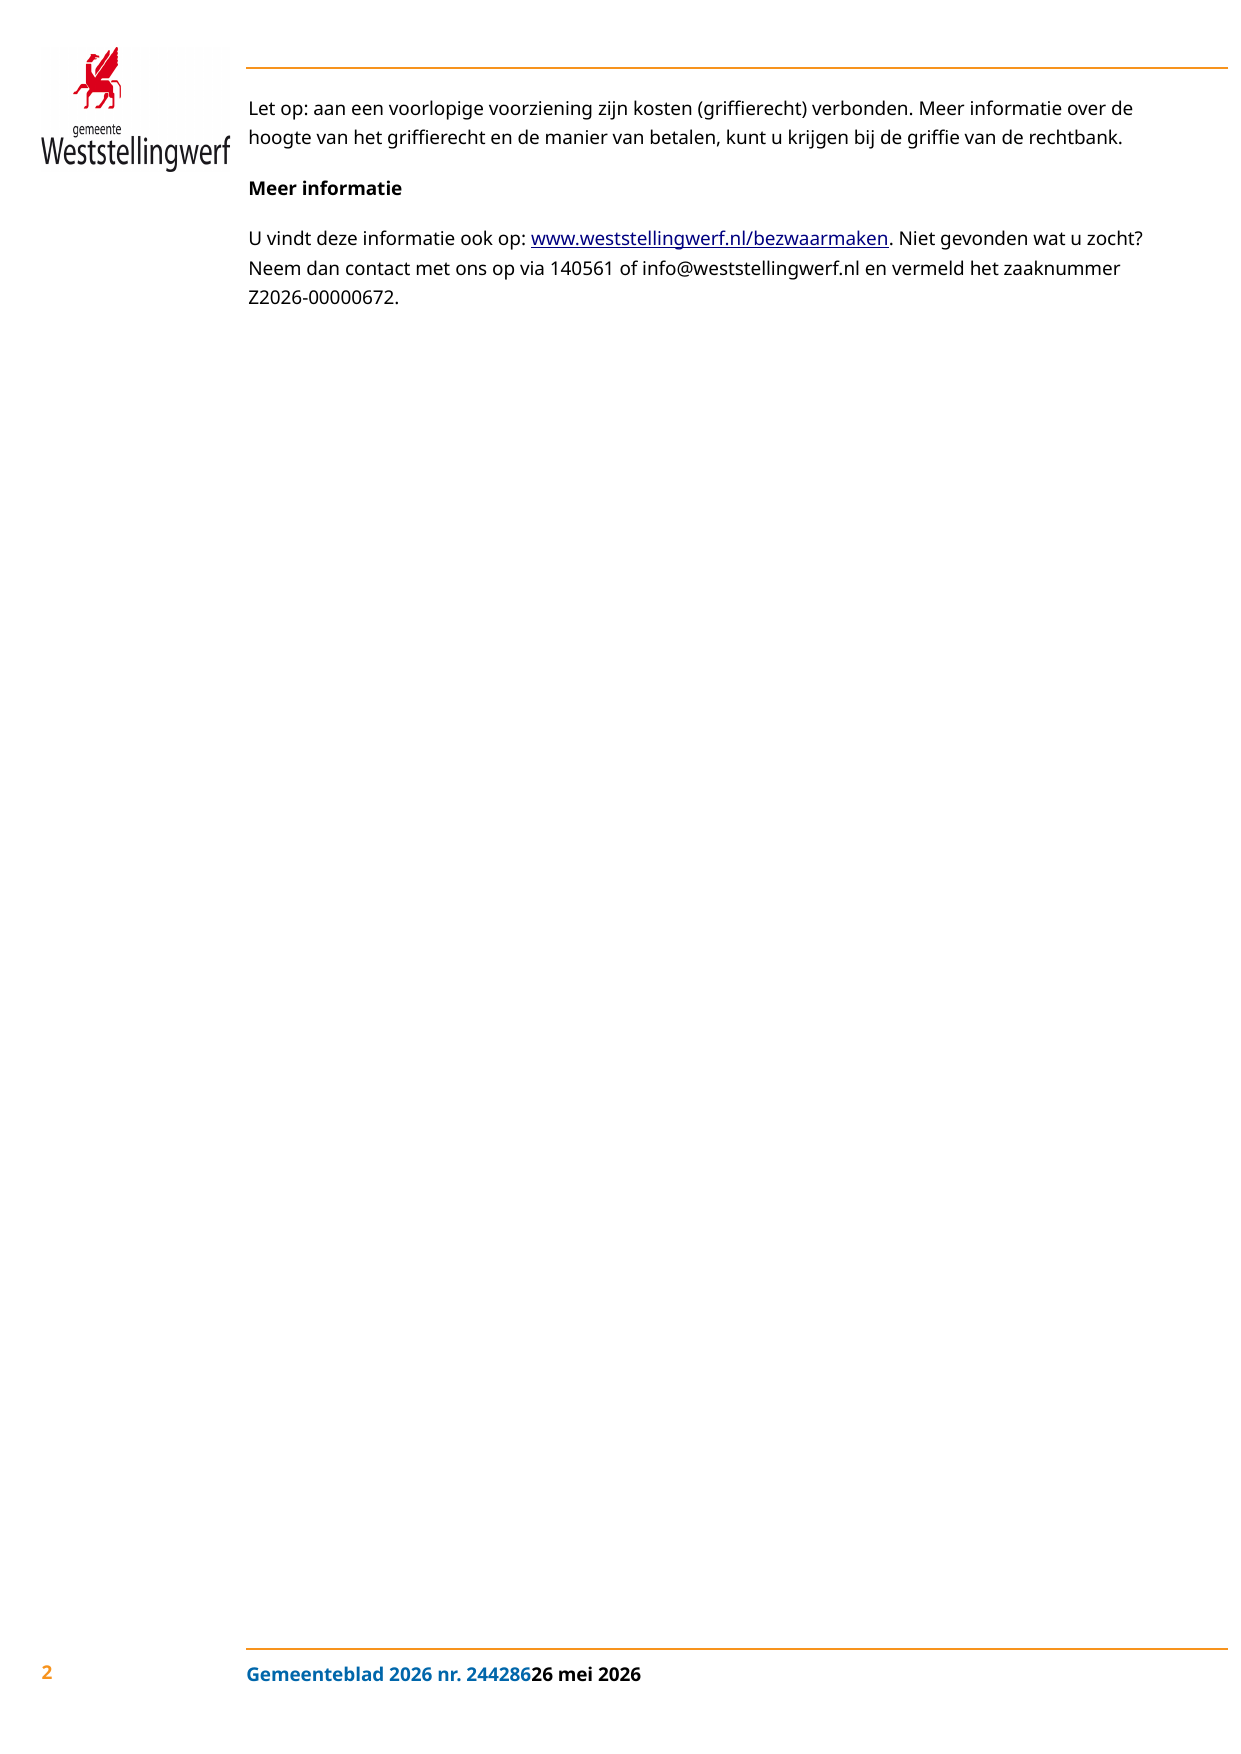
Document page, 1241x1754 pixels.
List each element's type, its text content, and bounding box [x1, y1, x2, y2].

text Meer informatie [248, 175, 1152, 201]
text Let op: aan een voorlopige voorziening zijn kosten (griffierecht) verbonden. Meer informatie over de hoogte van het griffierecht en de manier van betalen, kunt u krijgen bij de griffie van de rechtbank. [248, 95, 1152, 150]
text U vindt deze informatie ook op: www.weststellingwerf.nl/bezwaarmaken. Niet gevonden wat u zocht? Neem dan contact met ons op via 140561 of info@weststellingwerf.nl en vermeld het zaaknummer Z2026-00000672. [248, 225, 1152, 310]
picture [41, 47, 231, 172]
